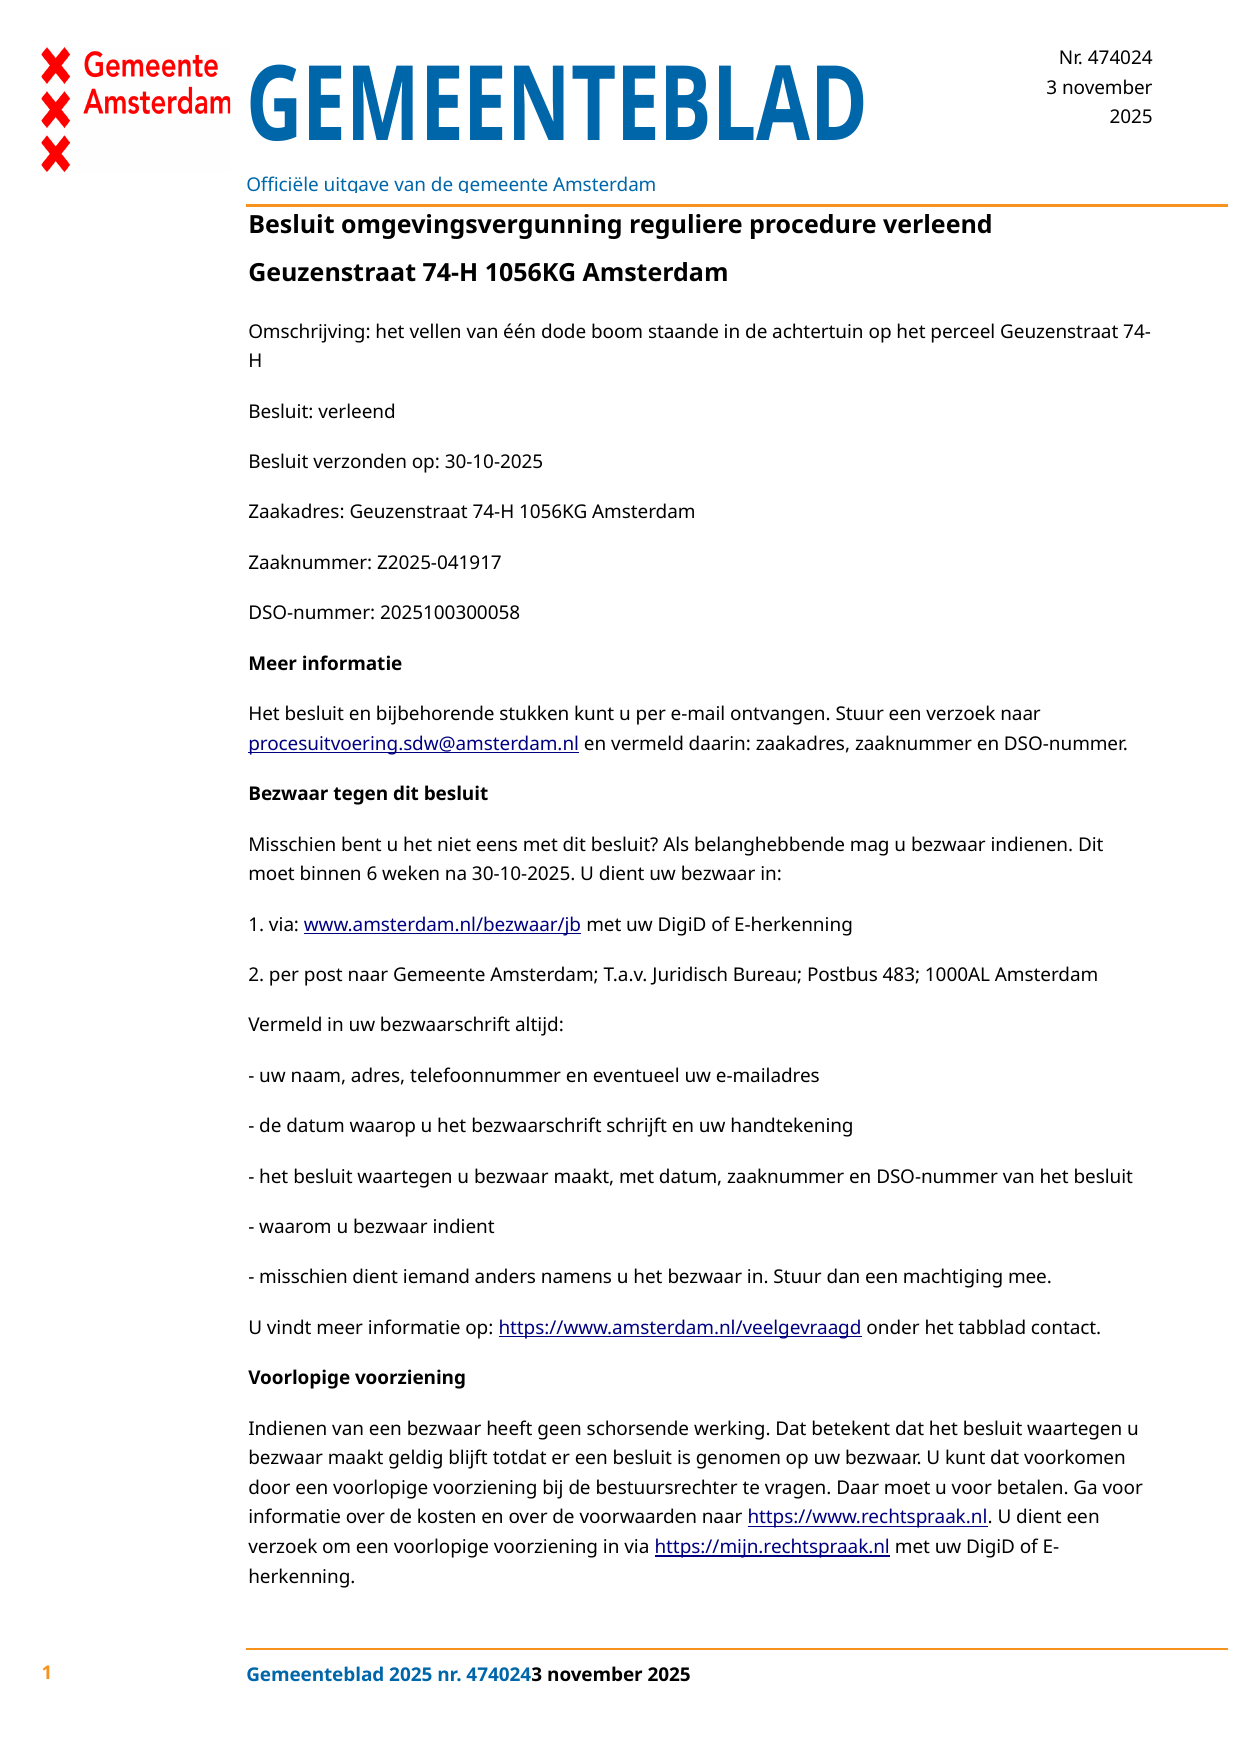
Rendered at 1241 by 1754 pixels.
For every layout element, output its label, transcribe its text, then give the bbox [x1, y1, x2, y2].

text 2. per post naar Gemeente Amsterdam; T.a.v. Juridisch Bureau; Postbus 483; 1000AL Amsterdam [248, 961, 1152, 987]
text Besluit verzonden op: 30-10-2025 [248, 448, 1152, 474]
text Het besluit en bijbehorende stukken kunt u per e-mail ontvangen. Stuur een verzoek naar procesuitvoering.sdw@amsterdam.nl en vermeld daarin: zaakadres, zaaknummer en DSO-nummer. [248, 700, 1152, 756]
text Zaakadres: Geuzenstraat 74-H 1056KG Amsterdam [248, 499, 1152, 524]
text - de datum waarop u het bezwaarschrift schrijft en uw handtekening [248, 1112, 1152, 1138]
text Besluit: verleend [248, 398, 1152, 424]
text Voorlopige voorziening [248, 1364, 1152, 1390]
text Zaaknummer: Z2025-041917 [248, 549, 1152, 575]
text U vindt meer informatie op: https://www.amsterdam.nl/veelgevraagd onder het tabblad contact. [248, 1314, 1152, 1340]
text 1. via: www.amsterdam.nl/bezwaar/jb met uw DigiD of E-herkenning [248, 911, 1152, 937]
picture [41, 47, 231, 172]
text DSO-nummer: 2025100300058 [248, 599, 1152, 625]
text - uw naam, adres, telefoonnummer en eventueel uw e-mailadres [248, 1062, 1152, 1088]
text - het besluit waartegen u bezwaar maakt, met datum, zaaknummer en DSO-nummer van het besluit [248, 1163, 1152, 1189]
text Meer informatie [248, 650, 1152, 676]
text Misschien bent u het niet eens met dit besluit? Als belanghebbende mag u bezwaar indienen. Dit moet binnen 6 weken na 30-10-2025. U dient uw bezwaar in: [248, 831, 1152, 886]
text Indienen van een bezwaar heeft geen schorsende werking. Dat betekent dat het besluit waartegen u bezwaar maakt geldig blijft totdat er een besluit is genomen op uw bezwaar. U kunt dat voorkomen door een voorlopige voorziening bij de bestuursrechter te vragen. Daar moet u voor betalen. Ga voor informatie over de kosten en over de voorwaarden naar https://www.rechtspraak.nl. U dient een verzoek om een voorlopige voorziening in via https://mijn.rechtspraak.nl met uw DigiD of E-herkenning. [248, 1415, 1152, 1589]
text - waarom u bezwaar indient [248, 1213, 1152, 1239]
text Omschrijving: het vellen van één dode boom staande in de achtertuin op het perceel Geuzenstraat 74-H [248, 318, 1152, 373]
text Vermeld in uw bezwaarschrift altijd: [248, 1012, 1152, 1037]
text Besluit omgevingsvergunning reguliere procedure verleend Geuzenstraat 74-H 1056KG Amsterdam [248, 207, 1152, 288]
text - misschien dient iemand anders namens u het bezwaar in. Stuur dan een machtiging mee. [248, 1264, 1152, 1289]
text Bezwaar tegen dit besluit [248, 780, 1152, 806]
